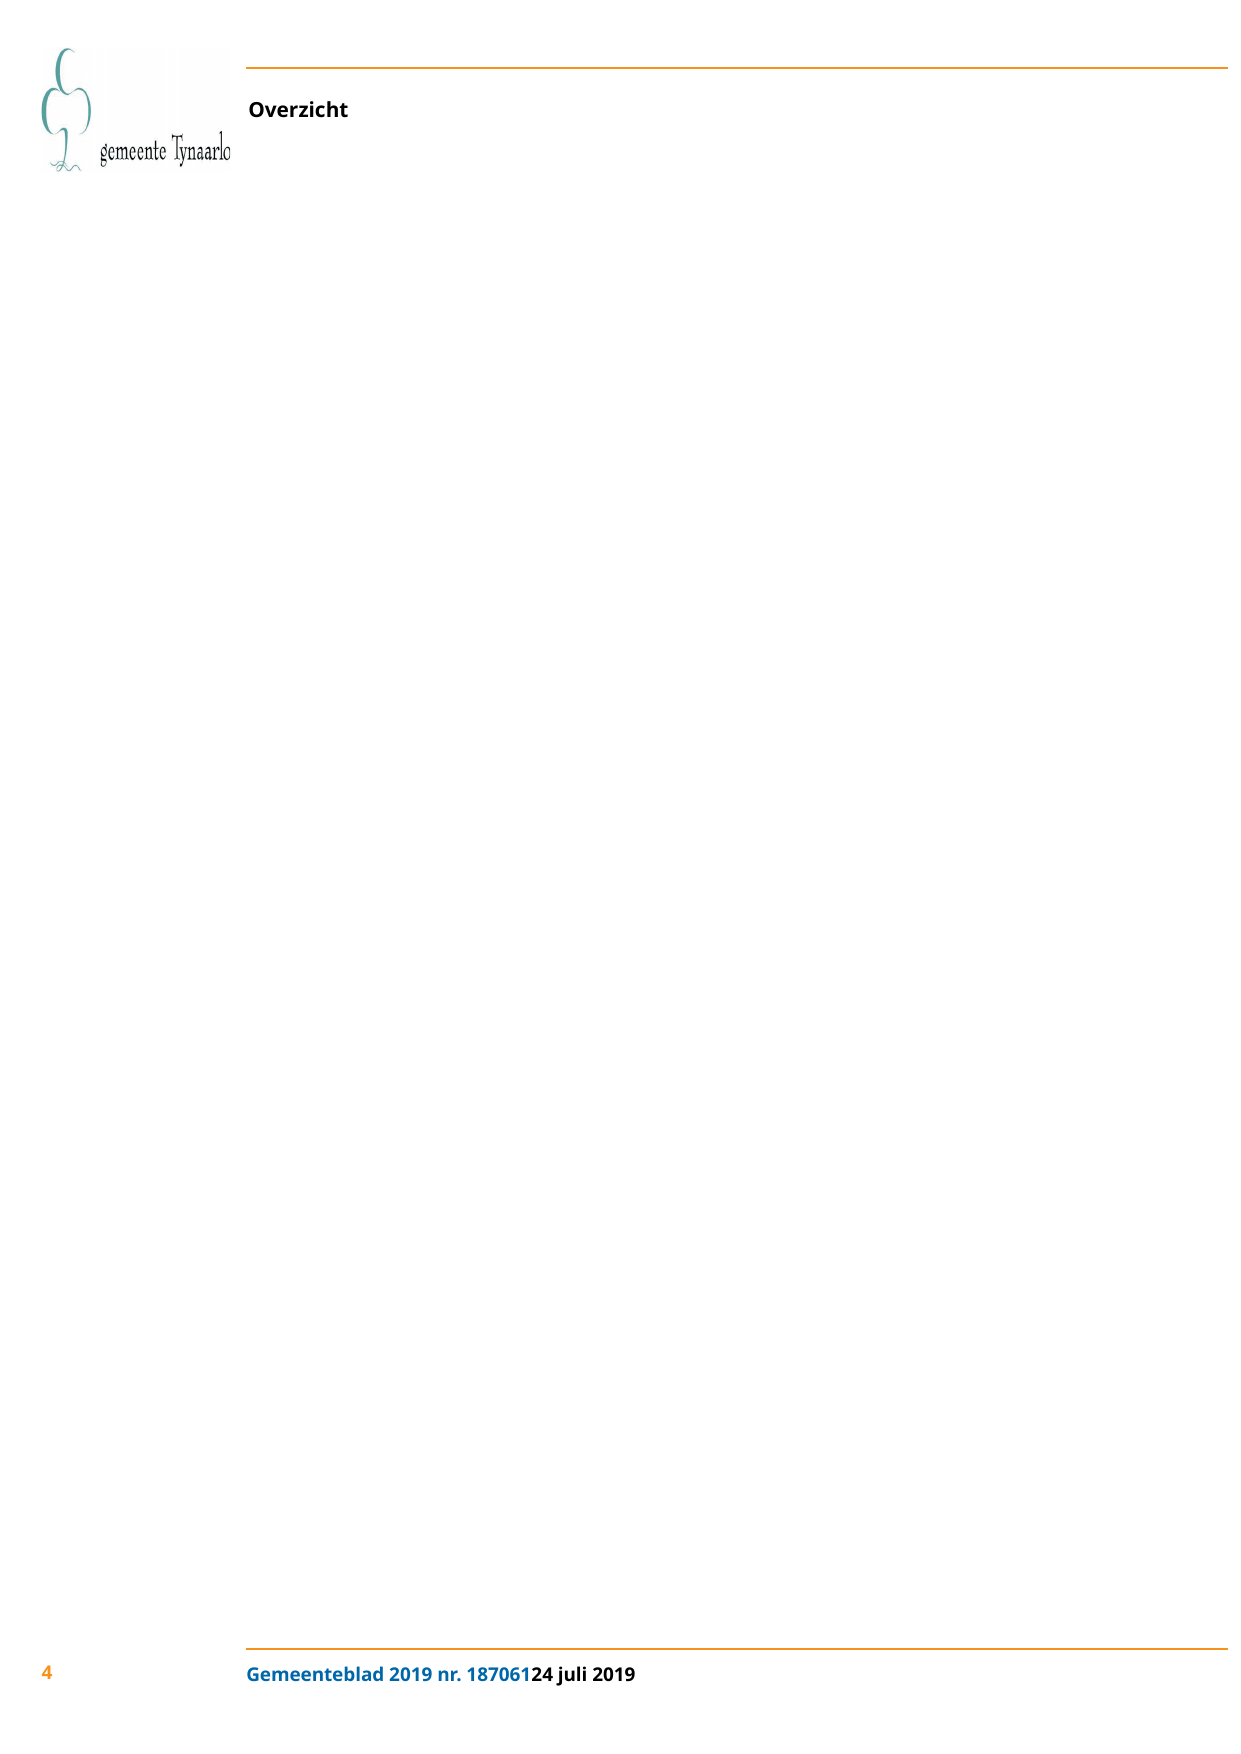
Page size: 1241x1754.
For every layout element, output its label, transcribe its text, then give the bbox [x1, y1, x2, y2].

picture [41, 47, 231, 172]
text Overzicht [248, 95, 1152, 123]
